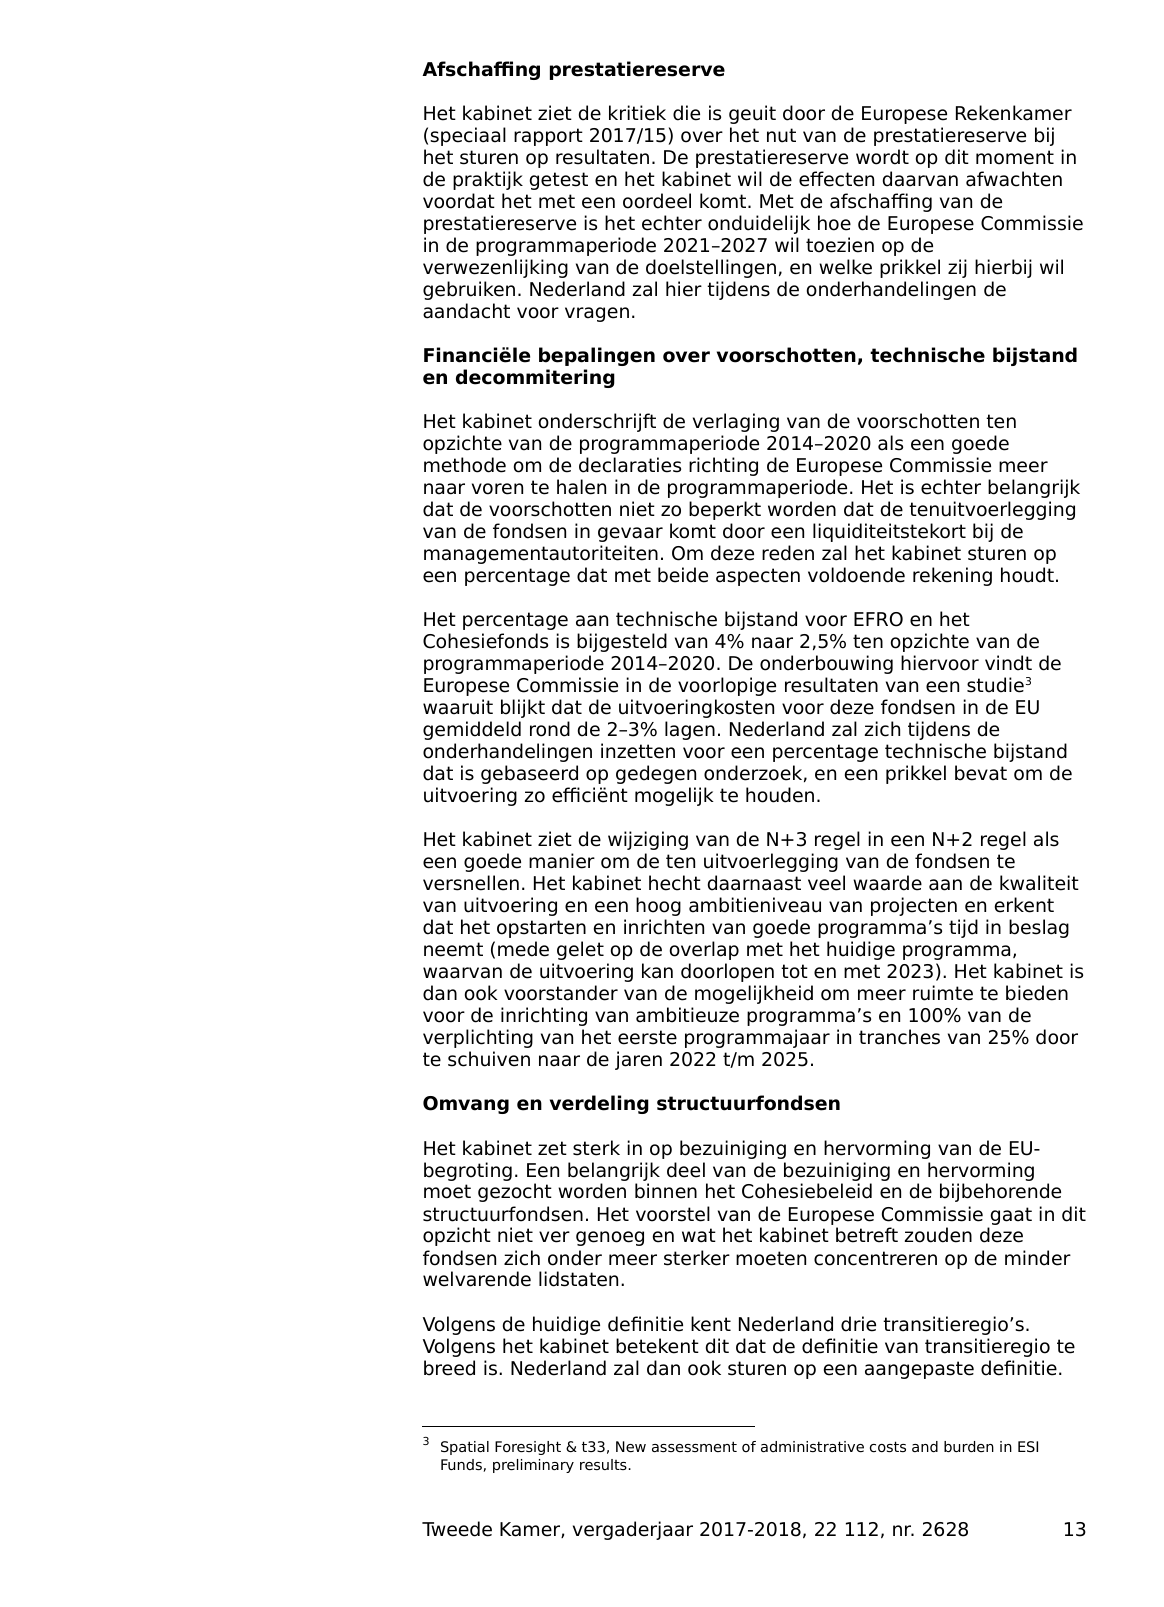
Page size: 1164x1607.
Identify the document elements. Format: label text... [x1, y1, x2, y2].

text Volgens de huidige definitie kent Nederland drie transitieregio’s. Volgens het kabinet betekent dit dat de definitie van transitieregio te breed is. Nederland zal dan ook sturen op een aangepaste definitie. [422, 1313, 1087, 1379]
text Het kabinet onderschrijft de verlaging van de voorschotten ten opzichte van de programmaperiode 2014–2020 als een goede methode om de declaraties richting de Europese Commissie meer naar voren te halen in de programmaperiode. Het is echter belangrijk dat de voorschotten niet zo beperkt worden dat de tenuitvoerlegging van de fondsen in gevaar komt door een liquiditeitstekort bij de managementautoriteiten. Om deze reden zal het kabinet sturen op een percentage dat met beide aspecten voldoende rekening houdt. [422, 411, 1087, 587]
text Het kabinet ziet de kritiek die is geuit door de Europese Rekenkamer (speciaal rapport 2017/15) over het nut van de prestatiereserve bij het sturen op resultaten. De prestatiereserve wordt op dit moment in de praktijk getest en het kabinet wil de effecten daarvan afwachten voordat het met een oordeel komt. Met de afschaffing van de prestatiereserve is het echter onduidelijk hoe de Europese Commissie in de programmaperiode 2021–2027 wil toezien op de verwezenlijking van de doelstellingen, en welke prikkel zij hierbij wil gebruiken. Nederland zal hier tijdens de onderhandelingen de aandacht voor vragen. [422, 103, 1087, 323]
text Het kabinet zet sterk in op bezuiniging en hervorming van de EU-begroting. Een belangrijk deel van de bezuiniging en hervorming moet gezocht worden binnen het Cohesiebeleid en de bijbehorende structuurfondsen. Het voorstel van de Europese Commissie gaat in dit opzicht niet ver genoeg en wat het kabinet betreft zouden deze fondsen zich onder meer sterker moeten concentreren op de minder welvarende lidstaten. [422, 1137, 1087, 1291]
text Het kabinet ziet de wijziging van de N+3 regel in een N+2 regel als een goede manier om de ten uitvoerlegging van de fondsen te versnellen. Het kabinet hecht daarnaast veel waarde aan de kwaliteit van uitvoering en een hoog ambitieniveau van projecten en erkent dat het opstarten en inrichten van goede programma’s tijd in beslag neemt (mede gelet op de overlap met het huidige programma, waarvan de uitvoering kan doorlopen tot en met 2023). Het kabinet is dan ook voorstander van de mogelijkheid om meer ruimte te bieden voor de inrichting van ambitieuze programma’s en 100% van de verplichting van het eerste programmajaar in tranches van 25% door te schuiven naar de jaren 2022 t/m 2025. [422, 829, 1087, 1071]
text Het percentage aan technische bijstand voor EFRO en het Cohesiefonds is bijgesteld van 4% naar 2,5% ten opzichte van de programmaperiode 2014–2020. De onderbouwing hiervoor vindt de Europese Commissie in de voorlopige resultaten van een studie waaruit blijkt dat de uitvoeringkosten voor deze fondsen in de EU gemiddeld rond de 2–3% lagen. Nederland zal zich tijdens de onderhandelingen inzetten voor een percentage technische bijstand dat is gebaseerd op gedegen onderzoek, en een prikkel bevat om de uitvoering zo efficiënt mogelijk te houden. [422, 609, 1087, 807]
subtitle Financiële bepalingen over voorschotten, technische bijstand en decommitering [422, 345, 1087, 389]
subtitle Afschaffing prestatiereserve [422, 59, 1087, 81]
subtitle Omvang en verdeling structuurfondsen [422, 1093, 1087, 1115]
text Spatial Foresight & t33, New assessment of administrative costs and burden in ESI Funds, preliminary results. [422, 1435, 1087, 1474]
